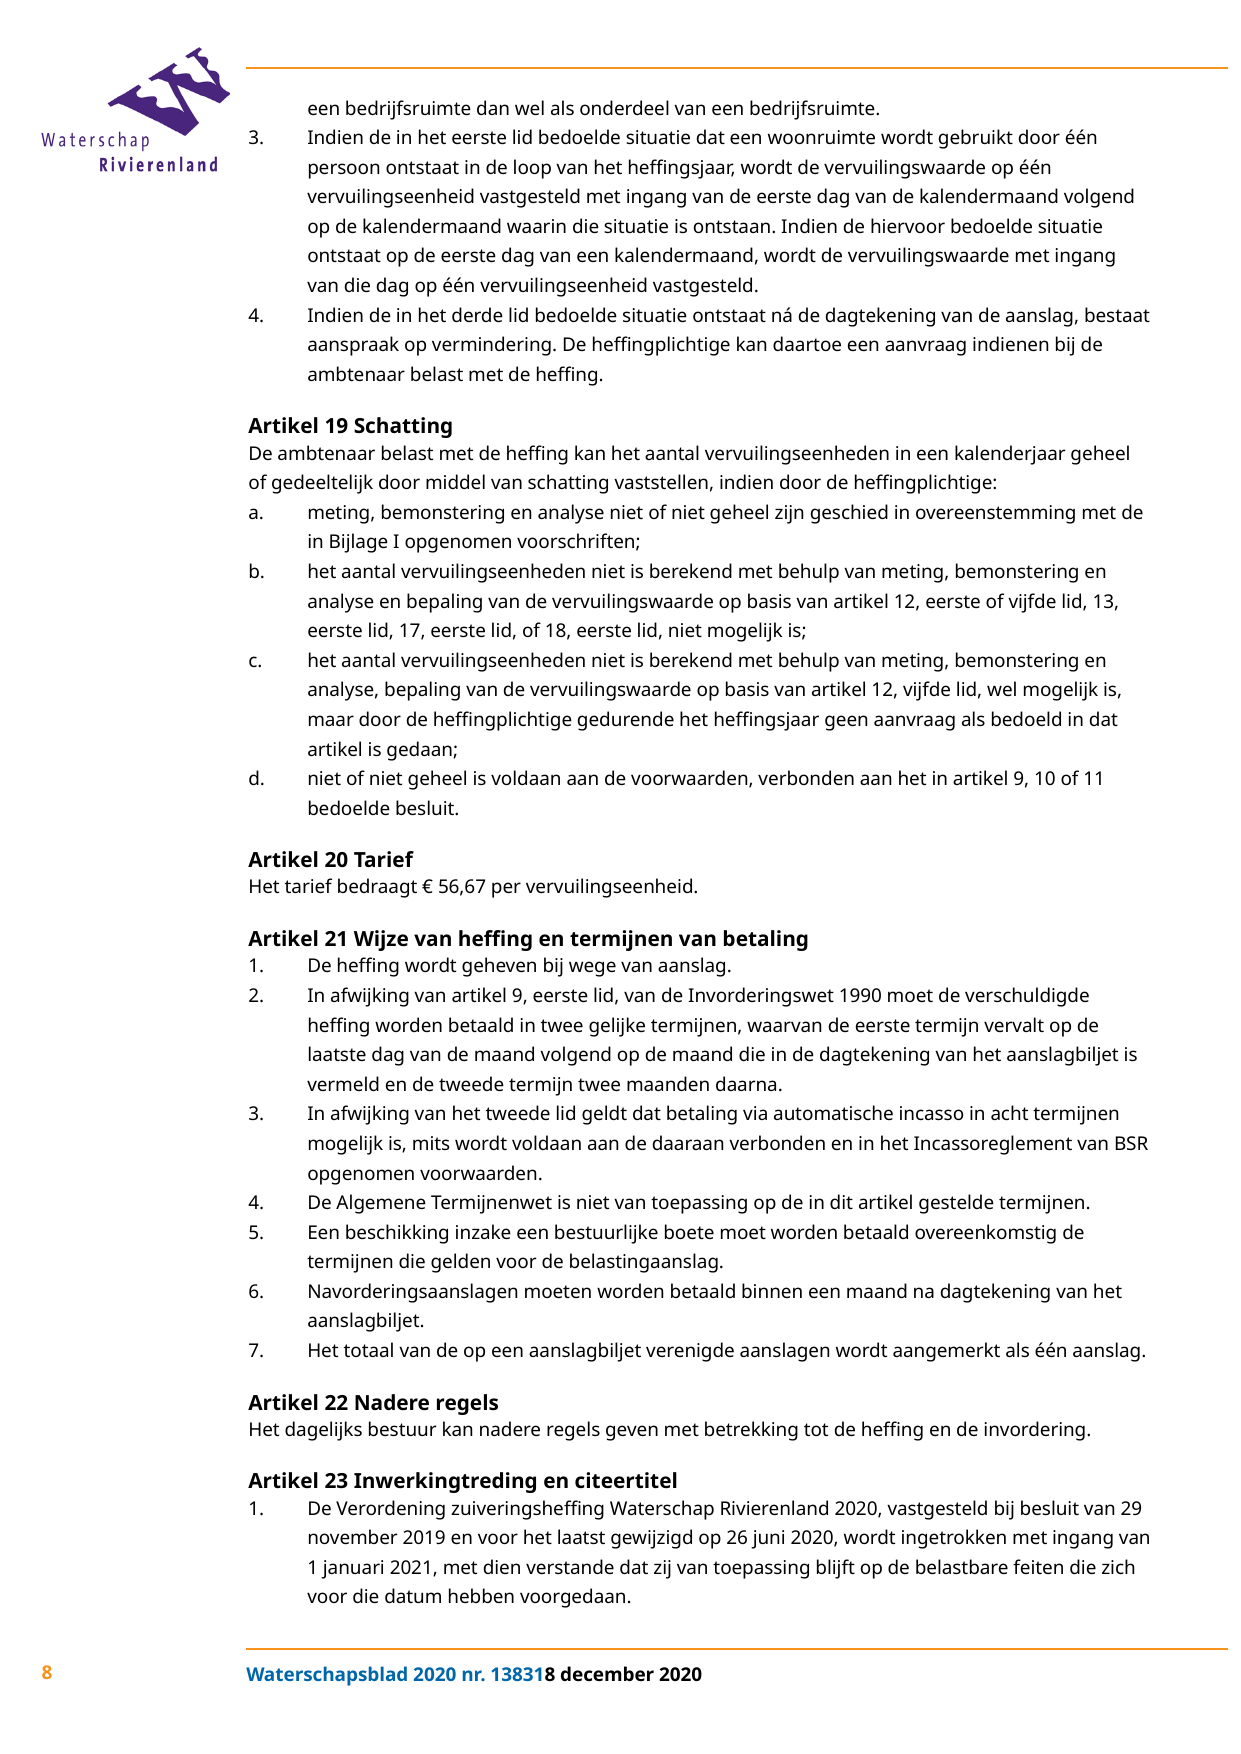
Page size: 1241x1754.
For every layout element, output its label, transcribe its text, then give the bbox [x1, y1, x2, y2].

text Artikel 19 Schatting [248, 411, 1152, 440]
text Artikel 22 Nadere regels [248, 1388, 1152, 1416]
text Artikel 23 Inwerkingtreding en citeertitel [248, 1466, 1152, 1495]
list Het totaal van de op een aanslagbiljet verenigde aanslagen wordt aangemerkt als één aanslag. [248, 1337, 1152, 1363]
list Indien de in het eerste lid bedoelde situatie dat een woonruimte wordt gebruikt door één persoon ontstaat in de loop van het heffingsjaar, wordt de vervuilingswaarde op één vervuilingseenheid vastgesteld met ingang van de eerste dag van de kalendermaand volgend op de kalendermaand waarin die situatie is ontstaan. Indien de hiervoor bedoelde situatie ontstaat op de eerste dag van een kalendermaand, wordt de vervuilingswaarde met ingang van die dag op één vervuilingseenheid vastgesteld. [248, 124, 1152, 298]
list In afwijking van artikel 9, eerste lid, van de Invorderingswet 1990 moet de verschuldigde heffing worden betaald in twee gelijke termijnen, waarvan de eerste termijn vervalt op de laatste dag van de maand volgend op de maand die in de dagtekening van het aanslagbiljet is vermeld en de tweede termijn twee maanden daarna. [248, 982, 1152, 1097]
list De Algemene Termijnenwet is niet van toepassing op de in dit artikel gestelde termijnen. [248, 1189, 1152, 1215]
list Navorderingsaanslagen moeten worden betaald binnen een maand na dagtekening van het aanslagbiljet. [248, 1278, 1152, 1333]
list niet of niet geheel is voldaan aan de voorwaarden, verbonden aan het in artikel 9, 10 of 11 bedoelde besluit. [248, 765, 1152, 821]
list De heffing wordt geheven bij wege van aanslag. [248, 953, 1152, 978]
list Indien de in het derde lid bedoelde situatie ontstaat ná de dagtekening van de aanslag, bestaat aanspraak op vermindering. De heffingplichtige kan daartoe een aanvraag indienen bij de ambtenaar belast met de heffing. [248, 302, 1152, 387]
list De Verordening zuiveringsheffing Waterschap Rivierenland 2020, vastgesteld bij besluit van 29 november 2019 en voor het laatst gewijzigd op 26 juni 2020, wordt ingetrokken met ingang van 1 januari 2021, met dien verstande dat zij van toepassing blijft op de belastbare feiten die zich voor die datum hebben voorgedaan. [248, 1495, 1152, 1609]
text Het dagelijks bestuur kan nadere regels geven met betrekking tot de heffing en de invordering. [248, 1416, 1152, 1442]
list meting, bemonstering en analyse niet of niet geheel zijn geschied in overeenstemming met de in Bijlage I opgenomen voorschriften; [248, 499, 1152, 554]
list het aantal vervuilingseenheden niet is berekend met behulp van meting, bemonstering en analyse en bepaling van de vervuilingswaarde op basis van artikel 12, eerste of vijfde lid, 13, eerste lid, 17, eerste lid, of 18, eerste lid, niet mogelijk is; [248, 558, 1152, 643]
list Een beschikking inzake een bestuurlijke boete moet worden betaald overeenkomstig de termijnen die gelden voor de belastingaanslag. [248, 1219, 1152, 1274]
text De ambtenaar belast met de heffing kan het aantal vervuilingseenheden in een kalenderjaar geheel of gedeeltelijk door middel van schatting vaststellen, indien door de heffingplichtige: [248, 440, 1152, 495]
list In afwijking van het tweede lid geldt dat betaling via automatische incasso in acht termijnen mogelijk is, mits wordt voldaan aan de daaraan verbonden en in het Incassoreglement van BSR opgenomen voorwaarden. [248, 1101, 1152, 1185]
text Artikel 21 Wijze van heffing en termijnen van betaling [248, 924, 1152, 953]
list het aantal vervuilingseenheden niet is berekend met behulp van meting, bemonstering en analyse, bepaling van de vervuilingswaarde op basis van artikel 12, vijfde lid, wel mogelijk is, maar door de heffingplichtige gedurende het heffingsjaar geen aanvraag als bedoeld in dat artikel is gedaan; [248, 647, 1152, 761]
picture [41, 47, 231, 172]
text Het tarief bedraagt € 56,67 per vervuilingseenheid. [248, 874, 1152, 899]
list een bedrijfsruimte dan wel als onderdeel van een bedrijfsruimte. [248, 95, 1152, 121]
text Artikel 20 Tarief [248, 845, 1152, 874]
